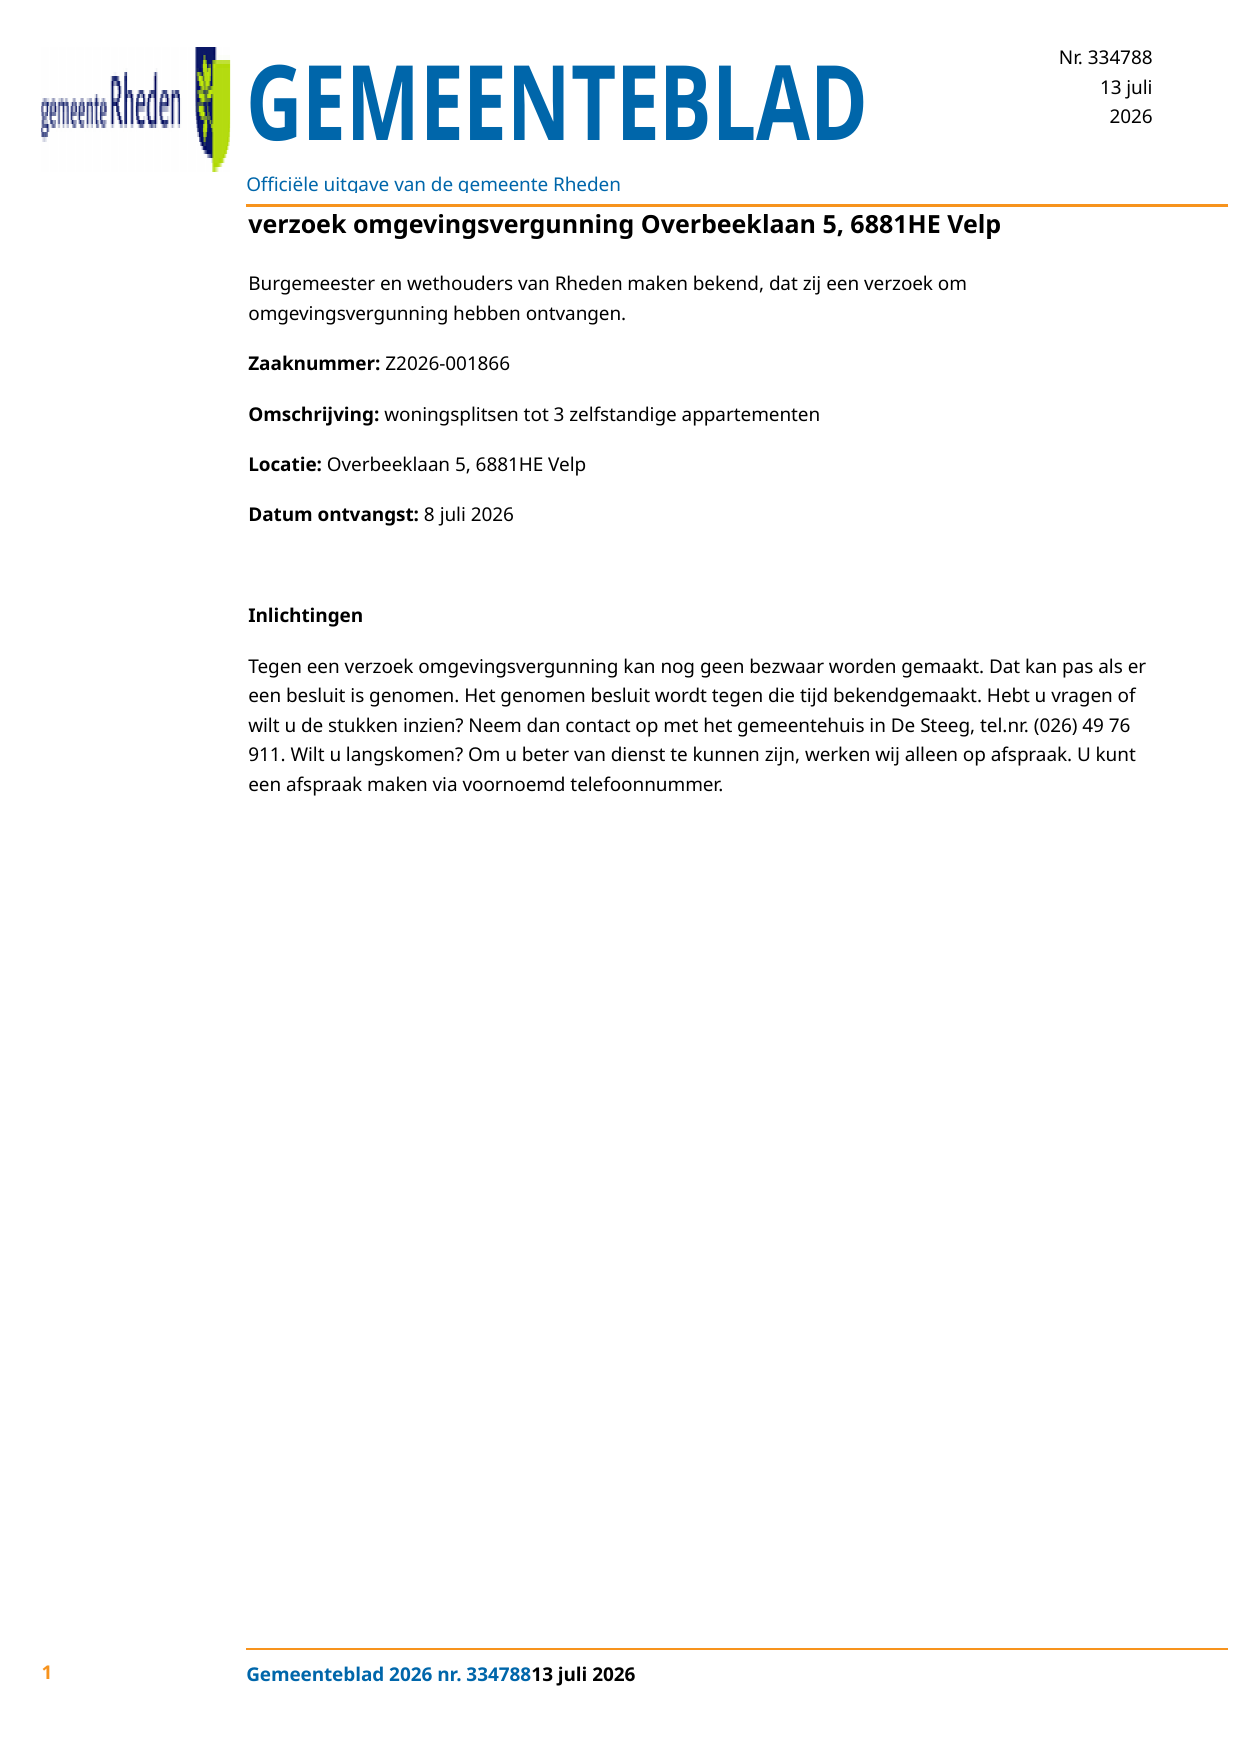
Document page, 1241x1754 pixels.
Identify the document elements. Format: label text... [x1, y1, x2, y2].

text Zaaknummer: Z2026-001866 [248, 350, 1152, 376]
text Tegen een verzoek omgevingsvergunning kan nog geen bezwaar worden gemaakt. Dat kan pas als er een besluit is genomen. Het genomen besluit wordt tegen die tijd bekendgemaakt. Hebt u vragen of wilt u de stukken inzien? Neem dan contact op met het gemeentehuis in De Steeg, tel.nr. (026) 49 76 911. Wilt u langskomen? Om u beter van dienst te kunnen zijn, werken wij alleen op afspraak. U kunt een afspraak maken via voornoemd telefoonnummer. [248, 653, 1152, 797]
text Inlichtingen [248, 602, 1152, 628]
text verzoek omgevingsvergunning Overbeeklaan 5, 6881HE Velp [248, 207, 1152, 241]
text Omschrijving: woningsplitsen tot 3 zelfstandige appartementen [248, 401, 1152, 426]
picture [41, 47, 231, 172]
text Burgemeester en wethouders van Rheden maken bekend, dat zij een verzoek om omgevingsvergunning hebben ontvangen. [248, 270, 1152, 326]
text Locatie: Overbeeklaan 5, 6881HE Velp [248, 451, 1152, 477]
text Datum ontvangst: 8 juli 2026 [248, 502, 1152, 527]
